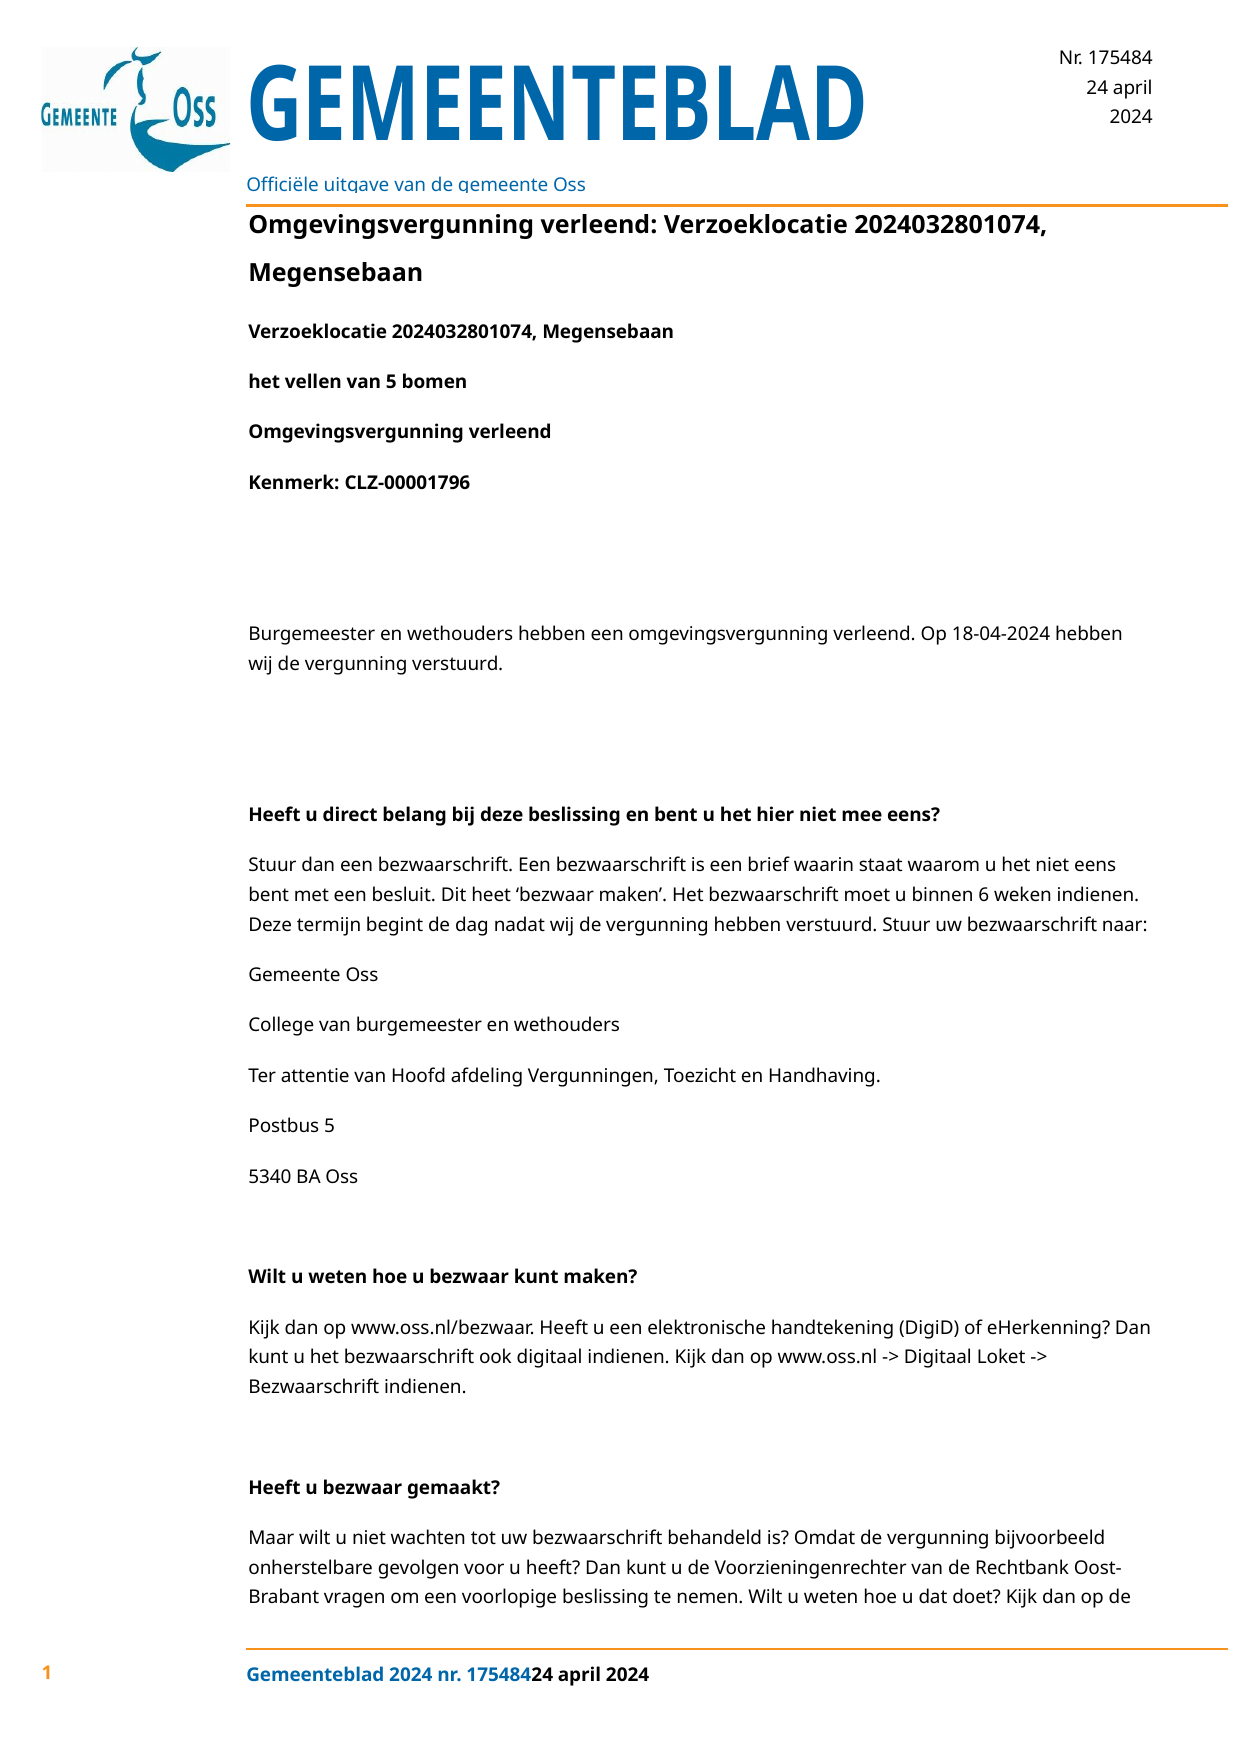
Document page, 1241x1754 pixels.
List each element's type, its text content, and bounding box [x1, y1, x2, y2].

text Kenmerk: CLZ-00001796 [248, 469, 1152, 495]
text Verzoeklocatie 2024032801074, Megensebaan [248, 318, 1152, 344]
text Omgevingsvergunning verleend: Verzoeklocatie 2024032801074, Megensebaan [248, 207, 1152, 288]
text Omgevingsvergunning verleend [248, 419, 1152, 444]
text Maar wilt u niet wachten tot uw bezwaarschrift behandeld is? Omdat de vergunning bijvoorbeeld onherstelbare gevolgen voor u heeft? Dan kunt u de Voorzieningenrechter van de Rechtbank Oost-Brabant vragen om een voorlopige beslissing te nemen. Wilt u weten hoe u dat doet? Kijk dan op de [248, 1524, 1152, 1609]
text Wilt u weten hoe u bezwaar kunt maken? [248, 1264, 1152, 1289]
text Gemeente Oss [248, 961, 1152, 987]
text Postbus 5 [248, 1112, 1152, 1138]
text 5340 BA Oss [248, 1163, 1152, 1189]
text College van burgemeester en wethouders [248, 1012, 1152, 1037]
text Heeft u bezwaar gemaakt? [248, 1474, 1152, 1500]
text Burgemeester en wethouders hebben een omgevingsvergunning verleend. Op 18-04-2024 hebben wij de vergunning verstuurd. [248, 620, 1152, 676]
text Kijk dan op www.oss.nl/bezwaar. Heeft u een elektronische handtekening (DigiD) of eHerkenning? Dan kunt u het bezwaarschrift ook digitaal indienen. Kijk dan op www.oss.nl -> Digitaal Loket -> Bezwaarschrift indienen. [248, 1314, 1152, 1399]
text het vellen van 5 bomen [248, 368, 1152, 394]
picture [41, 47, 231, 172]
text Ter attentie van Hoofd afdeling Vergunningen, Toezicht en Handhaving. [248, 1062, 1152, 1088]
text Stuur dan een bezwaarschrift. Een bezwaarschrift is een brief waarin staat waarom u het niet eens bent met een besluit. Dit heet ‘bezwaar maken’. Het bezwaarschrift moet u binnen 6 weken indienen. Deze termijn begint de dag nadat wij de vergunning hebben verstuurd. Stuur uw bezwaarschrift naar: [248, 852, 1152, 937]
text Heeft u direct belang bij deze beslissing en bent u het hier niet mee eens? [248, 801, 1152, 827]
